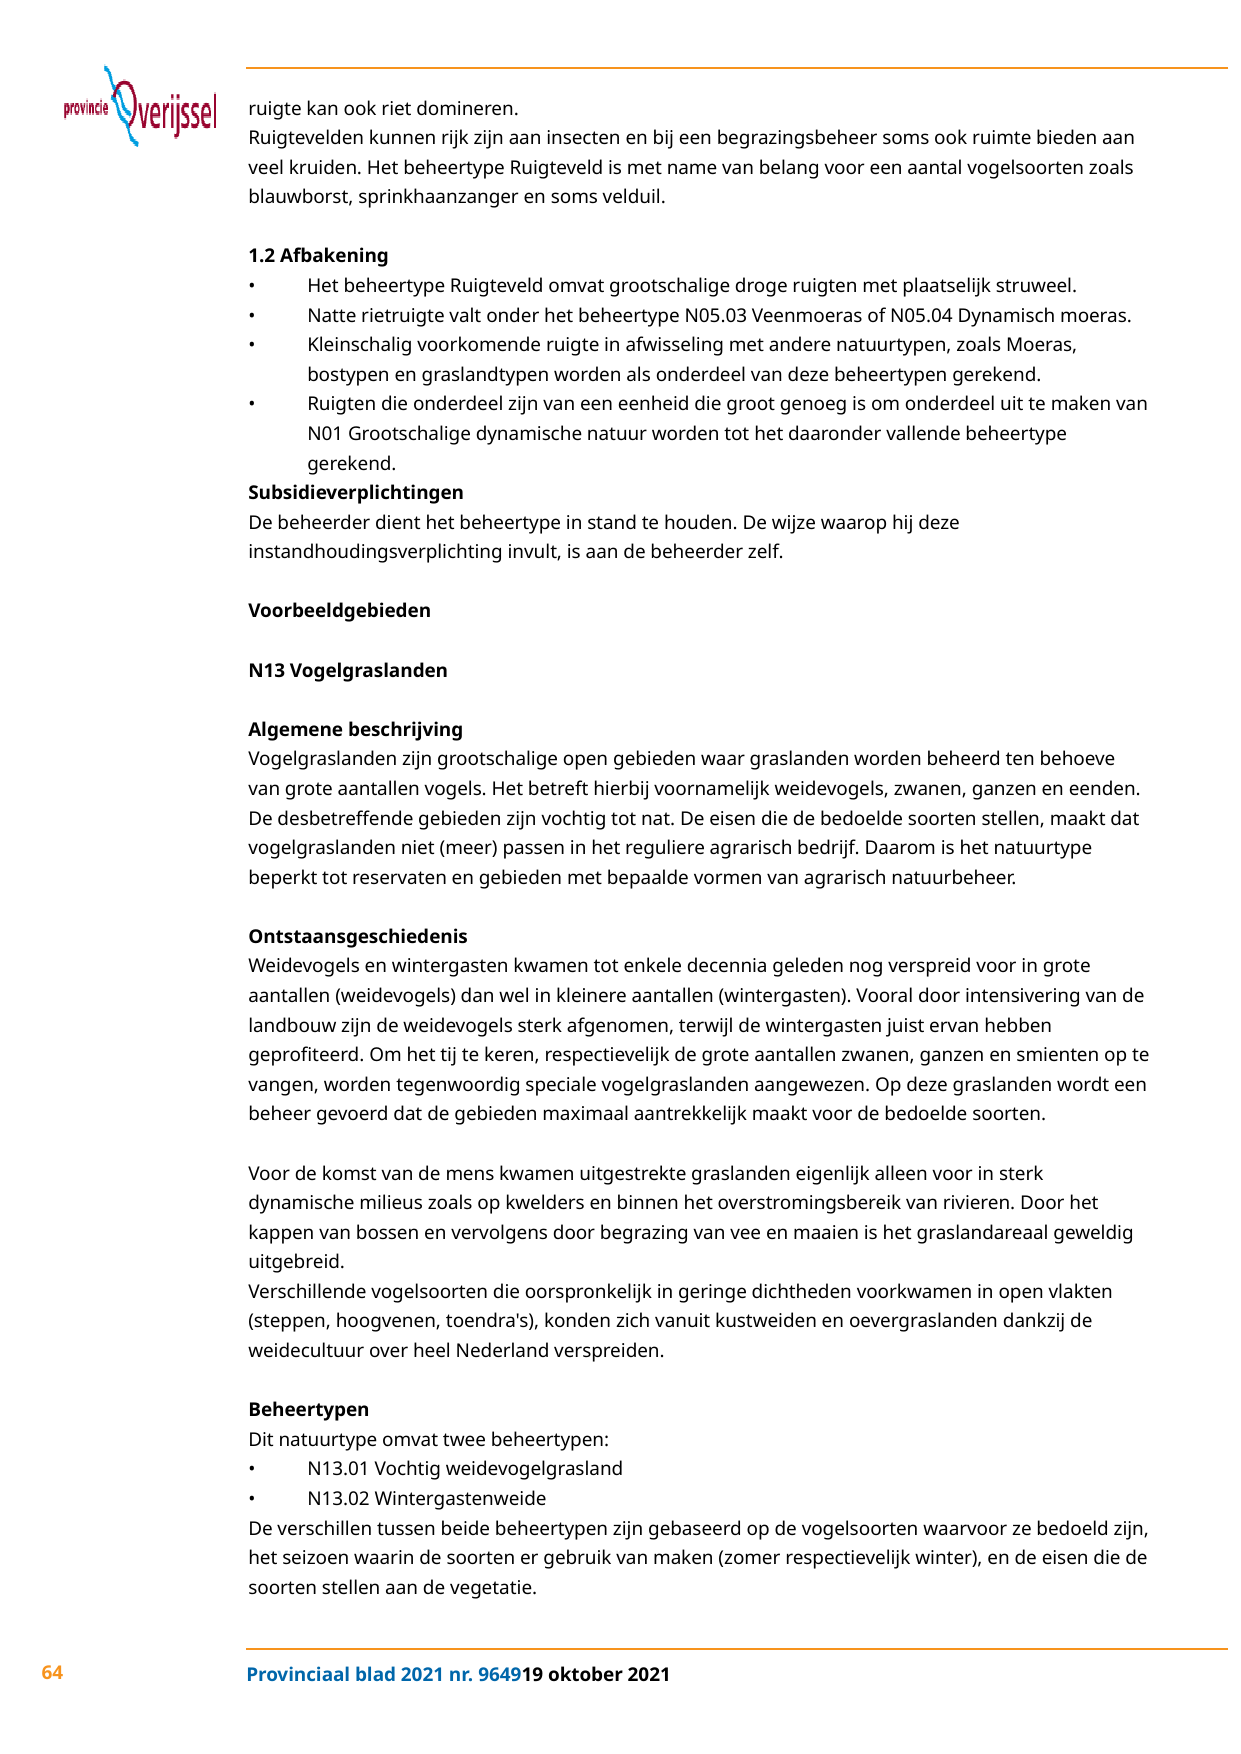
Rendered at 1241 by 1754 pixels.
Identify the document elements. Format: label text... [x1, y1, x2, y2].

list Natte rietruigte valt onder het beheertype N05.03 Veenmoeras of N05.04 Dynamisch moeras. [248, 302, 1152, 328]
text Algemene beschrijving [248, 716, 1152, 742]
list Het beheertype Ruigteveld omvat grootschalige droge ruigten met plaatselijk struweel. [248, 272, 1152, 298]
text Dit natuurtype omvat twee beheertypen: [248, 1426, 1152, 1452]
text Voorbeeldgebieden [248, 598, 1152, 623]
text Beheertypen [248, 1396, 1152, 1422]
picture [41, 47, 231, 172]
text Verschillende vogelsoorten die oorspronkelijk in geringe dichtheden voorkwamen in open vlakten (steppen, hoogvenen, toendra's), konden zich vanuit kustweiden en oevergraslanden dankzij de weidecultuur over heel Nederland verspreiden. [248, 1278, 1152, 1363]
text Subsidieverplichtingen [248, 479, 1152, 505]
text N13 Vogelgraslanden [248, 657, 1152, 683]
text Weidevogels en wintergasten kwamen tot enkele decennia geleden nog verspreid voor in grote aantallen (weidevogels) dan wel in kleinere aantallen (wintergasten). Vooral door intensivering van de landbouw zijn de weidevogels sterk afgenomen, terwijl de wintergasten juist ervan hebben geprofiteerd. Om het tij te keren, respectievelijk de grote aantallen zwanen, ganzen en smienten op te vangen, worden tegenwoordig speciale vogelgraslanden aangewezen. Op deze graslanden wordt een beheer gevoerd dat de gebieden maximaal aantrekkelijk maakt voor de bedoelde soorten. [248, 953, 1152, 1126]
text 1.2 Afbakening [248, 243, 1152, 268]
text Ruigtevelden kunnen rijk zijn aan insecten en bij een begrazingsbeheer soms ook ruimte bieden aan veel kruiden. Het beheertype Ruigteveld is met name van belang voor een aantal vogelsoorten zoals blauwborst, sprinkhaanzanger en soms velduil. [248, 124, 1152, 209]
list Kleinschalig voorkomende ruigte in afwisseling met andere natuurtypen, zoals Moeras, bostypen en graslandtypen worden als onderdeel van deze beheertypen gerekend. [248, 331, 1152, 387]
text Voor de komst van de mens kwamen uitgestrekte graslanden eigenlijk alleen voor in sterk dynamische milieus zoals op kwelders en binnen het overstromingsbereik van rivieren. Door het kappen van bossen en vervolgens door begrazing van vee en maaien is het graslandareaal geweldig uitgebreid. [248, 1160, 1152, 1274]
list Ruigten die onderdeel zijn van een eenheid die groot genoeg is om onderdeel uit te maken van N01 Grootschalige dynamische natuur worden tot het daaronder vallende beheertype gerekend. [248, 391, 1152, 476]
list N13.01 Vochtig weidevogelgrasland [248, 1456, 1152, 1481]
list N13.02 Wintergastenweide [248, 1485, 1152, 1511]
text Vogelgraslanden zijn grootschalige open gebieden waar graslanden worden beheerd ten behoeve van grote aantallen vogels. Het betreft hierbij voornamelijk weidevogels, zwanen, ganzen en eenden. De desbetreffende gebieden zijn vochtig tot nat. De eisen die de bedoelde soorten stellen, maakt dat vogelgraslanden niet (meer) passen in het reguliere agrarisch bedrijf. Daarom is het natuurtype beperkt tot reservaten en gebieden met bepaalde vormen van agrarisch natuurbeheer. [248, 746, 1152, 890]
text De beheerder dient het beheertype in stand te houden. De wijze waarop hij deze instandhoudingsverplichting invult, is aan de beheerder zelf. [248, 509, 1152, 564]
text ruigte kan ook riet domineren. [248, 95, 1152, 121]
text De verschillen tussen beide beheertypen zijn gebaseerd op de vogelsoorten waarvoor ze bedoeld zijn, het seizoen waarin de soorten er gebruik van maken (zomer respectievelijk winter), en de eisen die de soorten stellen aan de vegetatie. [248, 1515, 1152, 1600]
text Ontstaansgeschiedenis [248, 923, 1152, 949]
